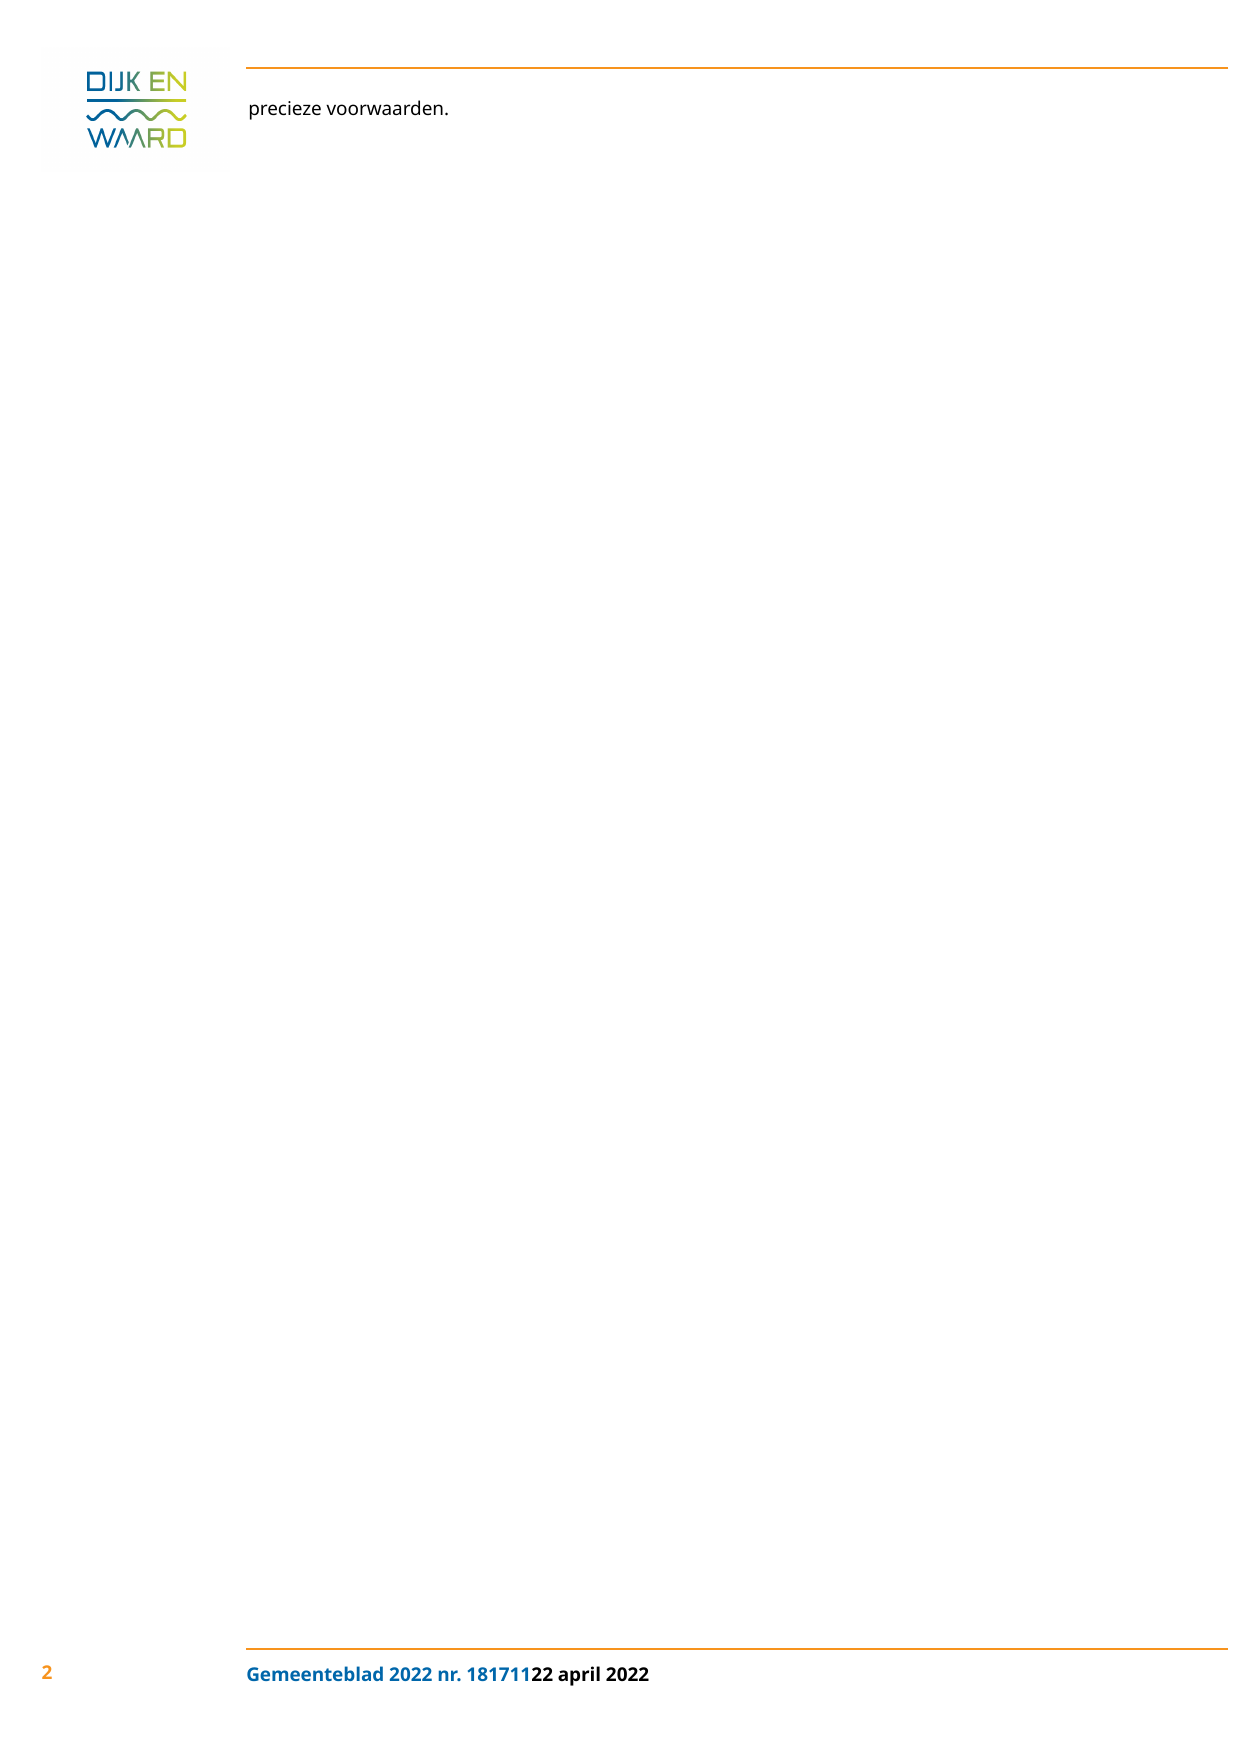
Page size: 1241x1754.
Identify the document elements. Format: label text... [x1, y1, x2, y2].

picture [41, 47, 231, 172]
text precieze voorwaarden. [248, 95, 1152, 121]
